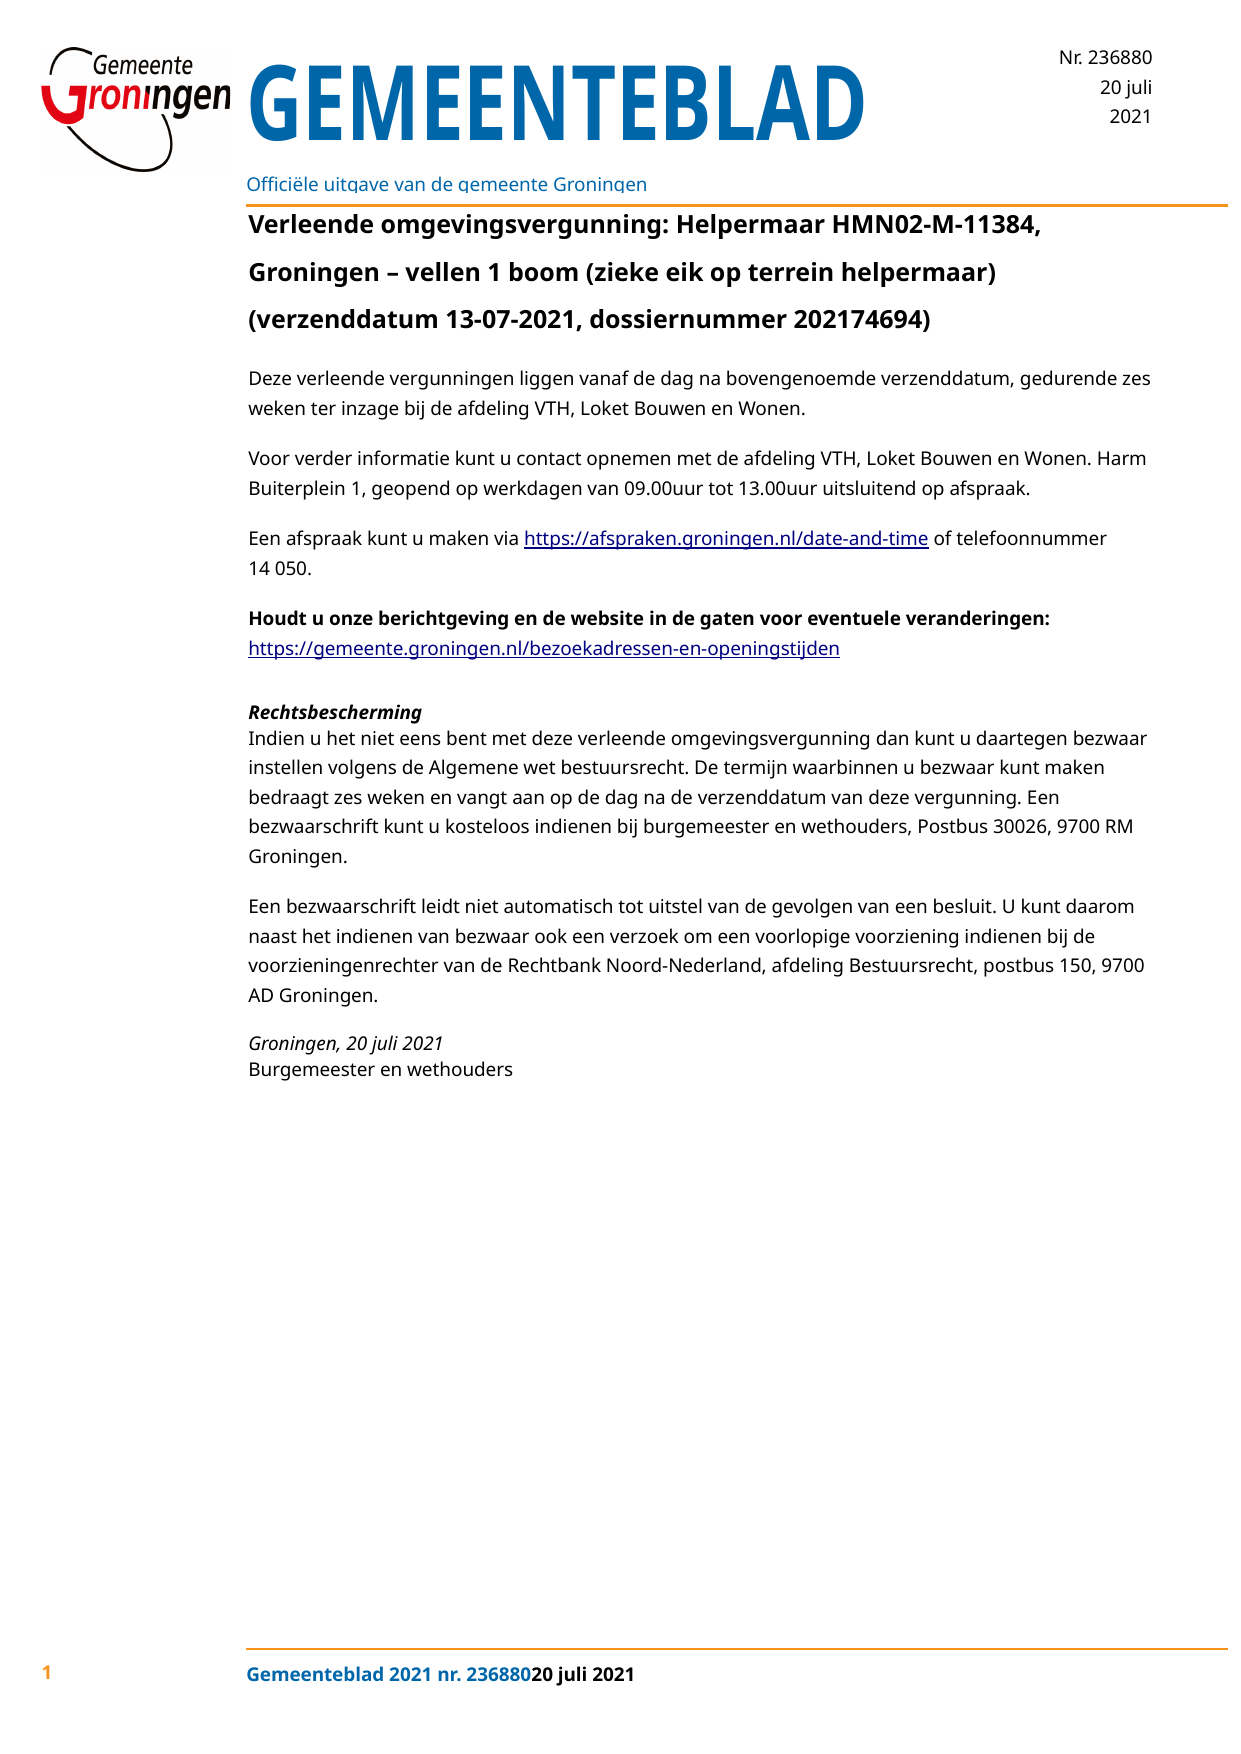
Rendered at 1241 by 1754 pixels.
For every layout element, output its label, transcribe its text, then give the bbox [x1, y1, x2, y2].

text Verleende omgevingsvergunning: Helpermaar HMN02-M-11384, Groningen – vellen 1 boom (zieke eik op terrein helpermaar) (verzenddatum 13-07-2021, dossiernummer 202174694) [248, 207, 1152, 336]
text Houdt u onze berichtgeving en de website in de gaten voor eventuele veranderingen: https://gemeente.groningen.nl/bezoekadressen-en-openingstijden [248, 606, 1152, 661]
picture [41, 47, 231, 172]
text Burgemeester en wethouders [248, 1056, 1152, 1082]
text Deze verleende vergunningen liggen vanaf de dag na bovengenoemde verzenddatum, gedurende zes weken ter inzage bij de afdeling VTH, Loket Bouwen en Wonen. [248, 366, 1152, 421]
text Een afspraak kunt u maken via https://afspraken.groningen.nl/date-and-time of telefoonnummer 14 050. [248, 526, 1152, 581]
text Indien u het niet eens bent met deze verleende omgevingsvergunning dan kunt u daartegen bezwaar instellen volgens de Algemene wet bestuursrecht. De termijn waarbinnen u bezwaar kunt maken bedraagt zes weken en vangt aan op de dag na de verzenddatum van deze vergunning. Een bezwaarschrift kunt u kosteloos indienen bij burgemeester en wethouders, Postbus 30026, 9700 RM Groningen. [248, 725, 1152, 869]
text Rechtsbescherming [248, 699, 1152, 725]
text Voor verder informatie kunt u contact opnemen met de afdeling VTH, Loket Bouwen en Wonen. Harm Buiterplein 1, geopend op werkdagen van 09.00uur tot 13.00uur uitsluitend op afspraak. [248, 446, 1152, 501]
text Groningen, 20 juli 2021 [248, 1030, 1152, 1056]
text Een bezwaarschrift leidt niet automatisch tot uitstel van de gevolgen van een besluit. U kunt daarom naast het indienen van bezwaar ook een verzoek om een voorlopige voorziening indienen bij de voorzieningenrechter van de Rechtbank Noord-Nederland, afdeling Bestuursrecht, postbus 150, 9700 AD Groningen. [248, 893, 1152, 1008]
